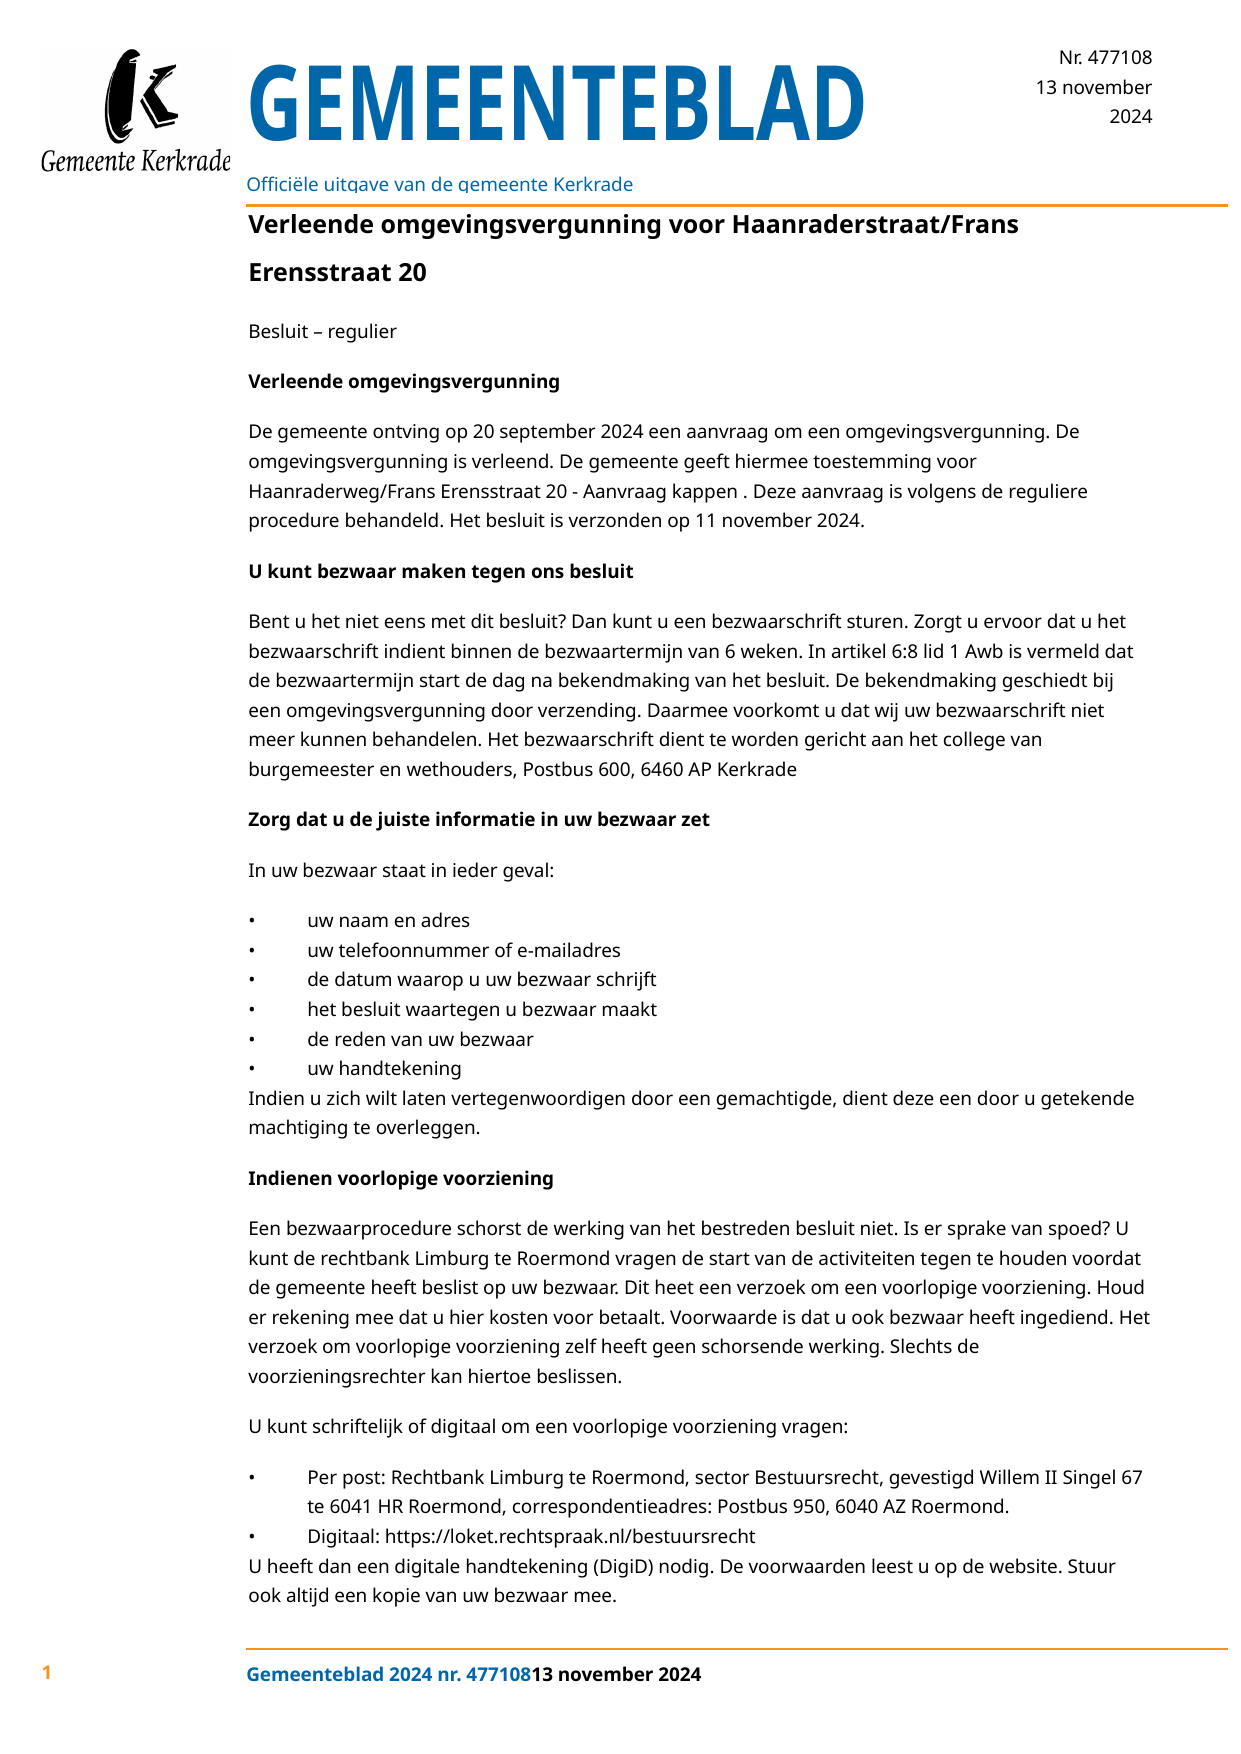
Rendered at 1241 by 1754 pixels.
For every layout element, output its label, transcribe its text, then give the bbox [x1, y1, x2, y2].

text Indien u zich wilt laten vertegenwoordigen door een gemachtigde, dient deze een door u getekende machtiging te overleggen. [248, 1085, 1152, 1140]
list de reden van uw bezwaar [248, 1026, 1152, 1052]
list uw handtekening [248, 1055, 1152, 1081]
text Besluit – regulier [248, 318, 1152, 344]
list uw telefoonnummer of e-mailadres [248, 937, 1152, 963]
picture [41, 47, 231, 172]
text Verleende omgevingsvergunning [248, 368, 1152, 394]
text U kunt schriftelijk of digitaal om een voorlopige voorziening vragen: [248, 1414, 1152, 1439]
text U heeft dan een digitale handtekening (DigiD) nodig. De voorwaarden leest u op de website. Stuur ook altijd een kopie van uw bezwaar mee. [248, 1553, 1152, 1608]
text Zorg dat u de juiste informatie in uw bezwaar zet [248, 807, 1152, 832]
text U kunt bezwaar maken tegen ons besluit [248, 558, 1152, 584]
list Digitaal: https://loket.rechtspraak.nl/bestuursrecht [248, 1523, 1152, 1549]
text Bent u het niet eens met dit besluit? Dan kunt u een bezwaarschrift sturen. Zorgt u ervoor dat u het bezwaarschrift indient binnen de bezwaartermijn van 6 weken. In artikel 6:8 lid 1 Awb is vermeld dat de bezwaartermijn start de dag na bekendmaking van het besluit. De bekendmaking geschiedt bij een omgevingsvergunning door verzending. Daarmee voorkomt u dat wij uw bezwaarschrift niet meer kunnen behandelen. Het bezwaarschrift dient te worden gericht aan het college van burgemeester en wethouders, Postbus 600, 6460 AP Kerkrade [248, 608, 1152, 782]
list Per post: Rechtbank Limburg te Roermond, sector Bestuursrecht, gevestigd Willem II Singel 67 te 6041 HR Roermond, correspondentieadres: Postbus 950, 6040 AZ Roermond. [248, 1464, 1152, 1519]
list de datum waarop u uw bezwaar schrijft [248, 967, 1152, 992]
text In uw bezwaar staat in ieder geval: [248, 857, 1152, 883]
text Een bezwaarprocedure schorst de werking van het bestreden besluit niet. Is er sprake van spoed? U kunt de rechtbank Limburg te Roermond vragen de start van de activiteiten tegen te houden voordat de gemeente heeft beslist op uw bezwaar. Dit heet een verzoek om een voorlopige voorziening. Houd er rekening mee dat u hier kosten voor betaalt. Voorwaarde is dat u ook bezwaar heeft ingediend. Het verzoek om voorlopige voorziening zelf heeft geen schorsende werking. Slechts de voorzieningsrechter kan hiertoe beslissen. [248, 1215, 1152, 1389]
list het besluit waartegen u bezwaar maakt [248, 996, 1152, 1022]
text De gemeente ontving op 20 september 2024 een aanvraag om een omgevingsvergunning. De omgevingsvergunning is verleend. De gemeente geeft hiermee toestemming voor Haanraderweg/Frans Erensstraat 20 - Aanvraag kappen . Deze aanvraag is volgens de reguliere procedure behandeld. Het besluit is verzonden op 11 november 2024. [248, 419, 1152, 533]
text Indienen voorlopige voorziening [248, 1165, 1152, 1191]
list uw naam en adres [248, 907, 1152, 933]
text Verleende omgevingsvergunning voor Haanraderstraat/Frans Erensstraat 20 [248, 207, 1152, 288]
